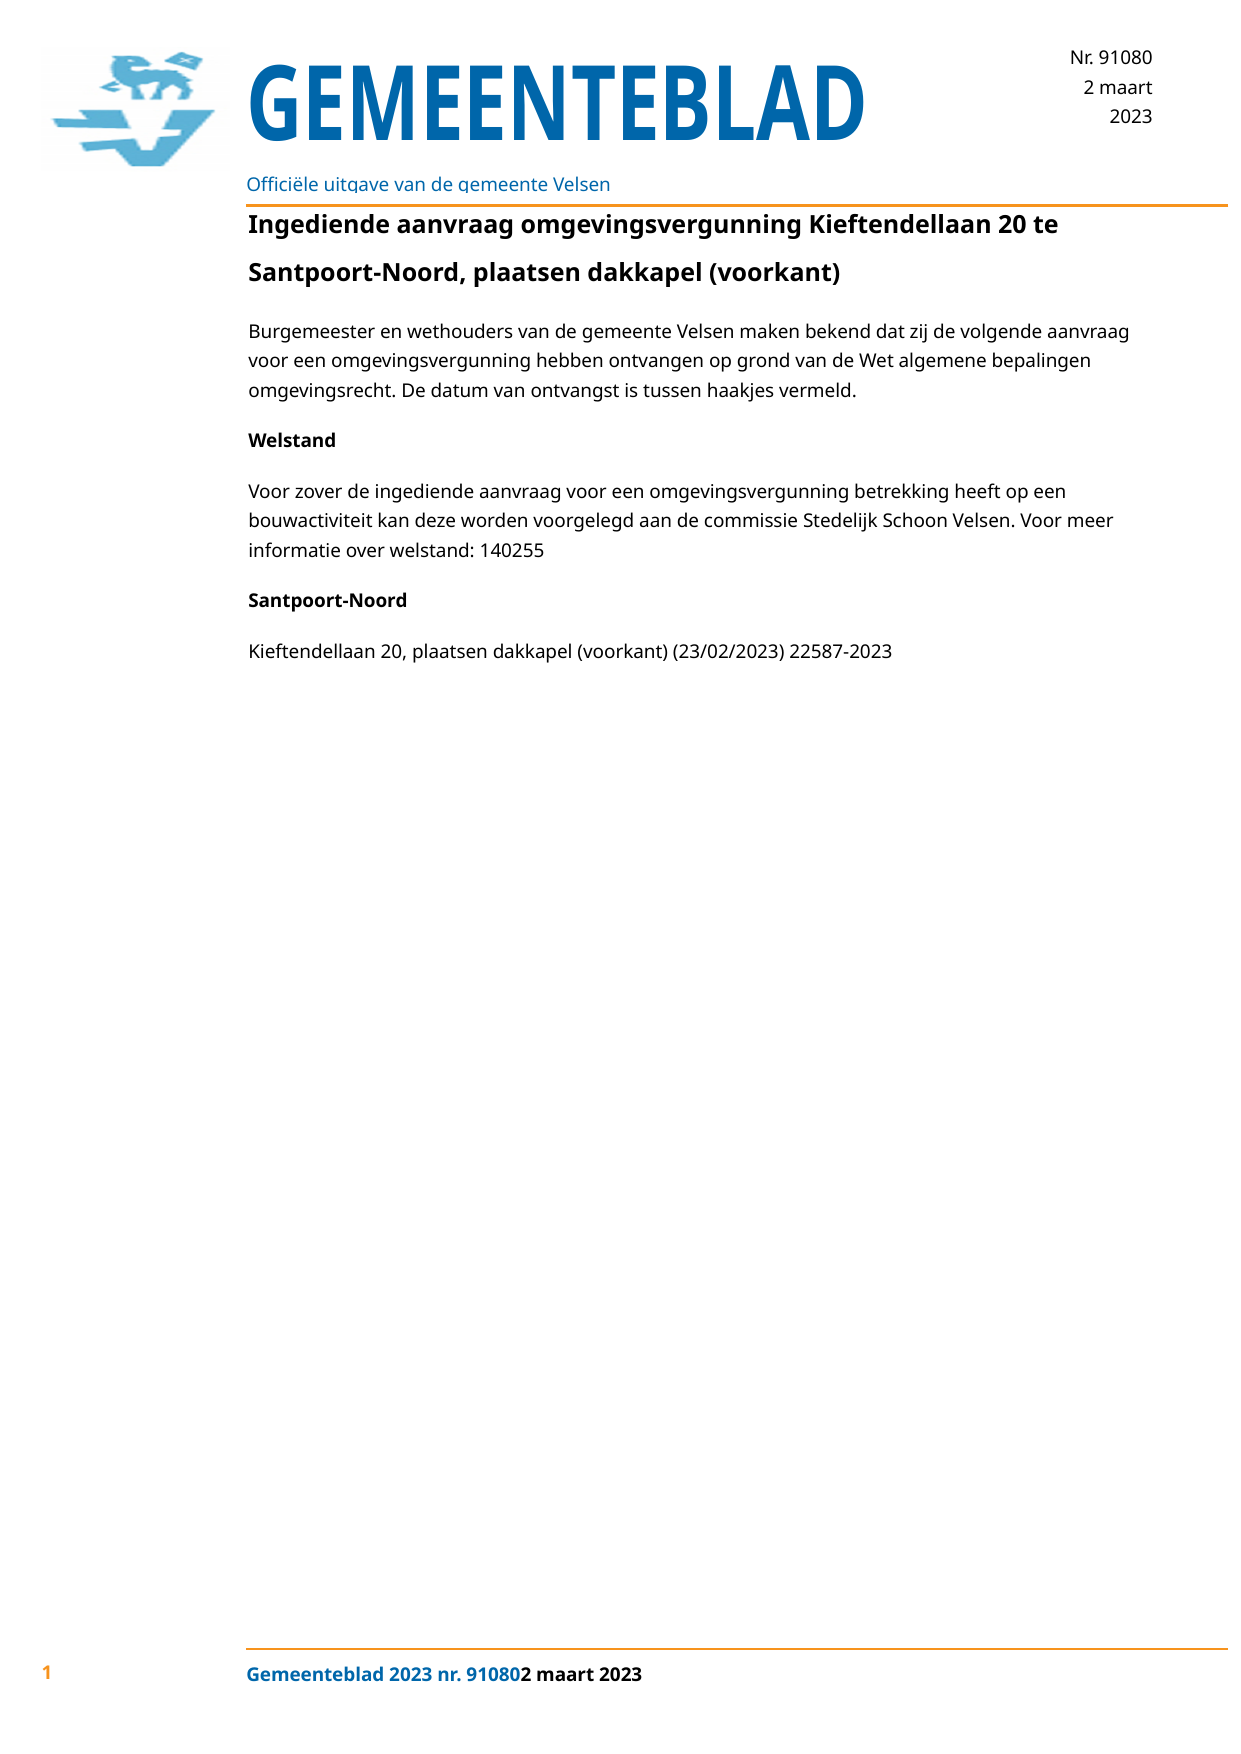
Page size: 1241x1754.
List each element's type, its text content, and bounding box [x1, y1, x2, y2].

text Voor zover de ingediende aanvraag voor een omgevingsvergunning betrekking heeft op een bouwactiviteit kan deze worden voorgelegd aan de commissie Stedelijk Schoon Velsen. Voor meer informatie over welstand: 140255 [248, 478, 1152, 563]
text Welstand [248, 427, 1152, 453]
text Ingediende aanvraag omgevingsvergunning Kieftendellaan 20 te Santpoort-Noord, plaatsen dakkapel (voorkant) [248, 207, 1152, 288]
picture [41, 47, 231, 172]
text Burgemeester en wethouders van de gemeente Velsen maken bekend dat zij de volgende aanvraag voor een omgevingsvergunning hebben ontvangen op grond van de Wet algemene bepalingen omgevingsrecht. De datum van ontvangst is tussen haakjes vermeld. [248, 318, 1152, 403]
text Kieftendellaan 20, plaatsen dakkapel (voorkant) (23/02/2023) 22587-2023 [248, 638, 1152, 664]
text Santpoort-Noord [248, 587, 1152, 613]
